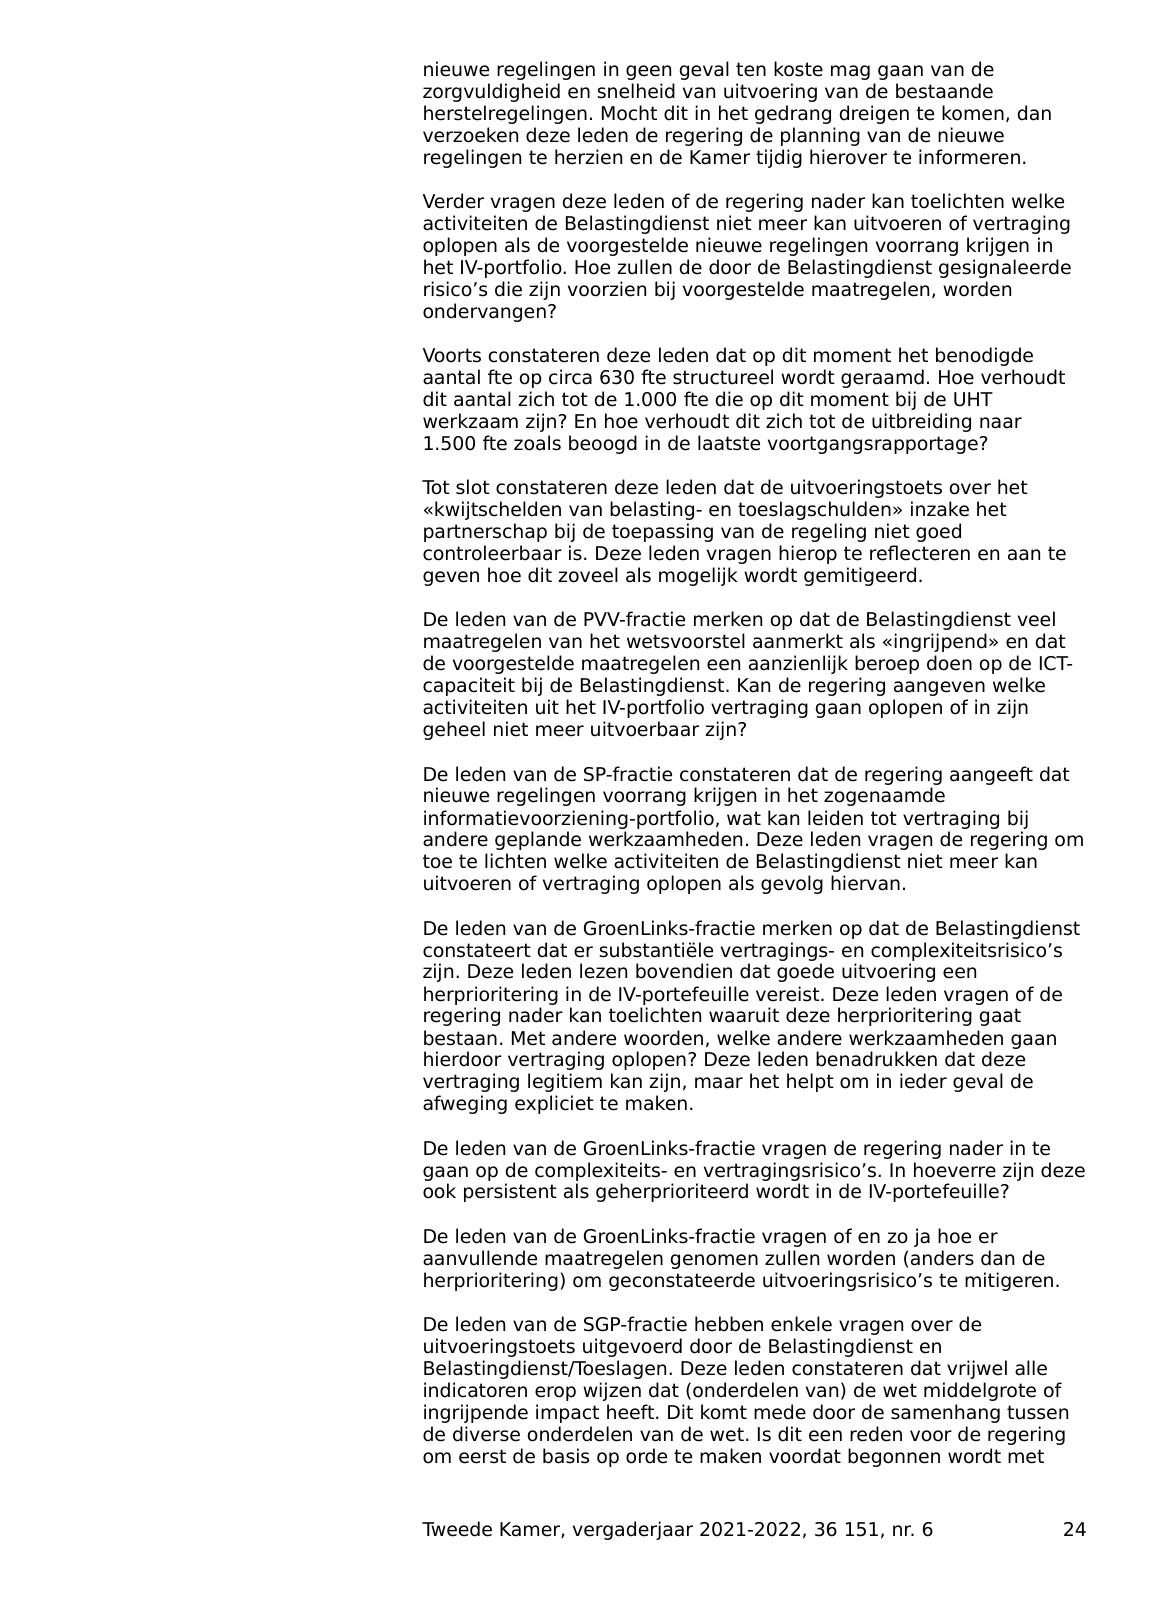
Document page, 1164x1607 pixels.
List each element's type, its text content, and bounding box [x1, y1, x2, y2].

text De leden van de PVV-fractie merken op dat de Belastingdienst veel maatregelen van het wetsvoorstel aanmerkt als «ingrijpend» en dat de voorgestelde maatregelen een aanzienlijk beroep doen op de ICT-capaciteit bij de Belastingdienst. Kan de regering aangeven welke activiteiten uit het IV-portfolio vertraging gaan oplopen of in zijn geheel niet meer uitvoerbaar zijn? [422, 609, 1087, 741]
text De leden van de SGP-fractie hebben enkele vragen over de uitvoeringstoets uitgevoerd door de Belastingdienst en Belastingdienst/Toeslagen. Deze leden constateren dat vrijwel alle indicatoren erop wijzen dat (onderdelen van) de wet middelgrote of ingrijpende impact heeft. Dit komt mede door de samenhang tussen de diverse onderdelen van de wet. Is dit een reden voor de regering om eerst de basis op orde te maken voordat begonnen wordt met [422, 1314, 1087, 1468]
text De leden van de SP-fractie constateren dat de regering aangeeft dat nieuwe regelingen voorrang krijgen in het zogenaamde informatievoorziening-portfolio, wat kan leiden tot vertraging bij andere geplande werkzaamheden. Deze leden vragen de regering om toe te lichten welke activiteiten de Belastingdienst niet meer kan uitvoeren of vertraging oplopen als gevolg hiervan. [422, 763, 1087, 895]
text De leden van de GroenLinks-fractie vragen de regering nader in te gaan op de complexiteits- en vertragingsrisico’s. In hoeverre zijn deze ook persistent als geherprioriteerd wordt in de IV-portefeuille? [422, 1137, 1087, 1203]
text De leden van de GroenLinks-fractie merken op dat de Belastingdienst constateert dat er substantiële vertragings- en complexiteitsrisico’s zijn. Deze leden lezen bovendien dat goede uitvoering een herprioritering in de IV-portefeuille vereist. Deze leden vragen of de regering nader kan toelichten waaruit deze herprioritering gaat bestaan. Met andere woorden, welke andere werkzaamheden gaan hierdoor vertraging oplopen? Deze leden benadrukken dat deze vertraging legitiem kan zijn, maar het helpt om in ieder geval de afweging expliciet te maken. [422, 917, 1087, 1115]
text Voorts constateren deze leden dat op dit moment het benodigde aantal fte op circa 630 fte structureel wordt geraamd. Hoe verhoudt dit aantal zich tot de 1.000 fte die op dit moment bij de UHT werkzaam zijn? En hoe verhoudt dit zich tot de uitbreiding naar 1.500 fte zoals beoogd in de laatste voortgangsrapportage? [422, 345, 1087, 455]
text nieuwe regelingen in geen geval ten koste mag gaan van de zorgvuldigheid en snelheid van uitvoering van de bestaande herstelregelingen. Mocht dit in het gedrang dreigen te komen, dan verzoeken deze leden de regering de planning van de nieuwe regelingen te herzien en de Kamer tijdig hierover te informeren. [422, 59, 1087, 169]
text De leden van de GroenLinks-fractie vragen of en zo ja hoe er aanvullende maatregelen genomen zullen worden (anders dan de herprioritering) om geconstateerde uitvoeringsrisico’s te mitigeren. [422, 1226, 1087, 1292]
text Tot slot constateren deze leden dat de uitvoeringstoets over het «kwijtschelden van belasting- en toeslagschulden» inzake het partnerschap bij de toepassing van de regeling niet goed controleerbaar is. Deze leden vragen hierop te reflecteren en aan te geven hoe dit zoveel als mogelijk wordt gemitigeerd. [422, 477, 1087, 587]
text Verder vragen deze leden of de regering nader kan toelichten welke activiteiten de Belastingdienst niet meer kan uitvoeren of vertraging oplopen als de voorgestelde nieuwe regelingen voorrang krijgen in het IV-portfolio. Hoe zullen de door de Belastingdienst gesignaleerde risico’s die zijn voorzien bij voorgestelde maatregelen, worden ondervangen? [422, 191, 1087, 323]
